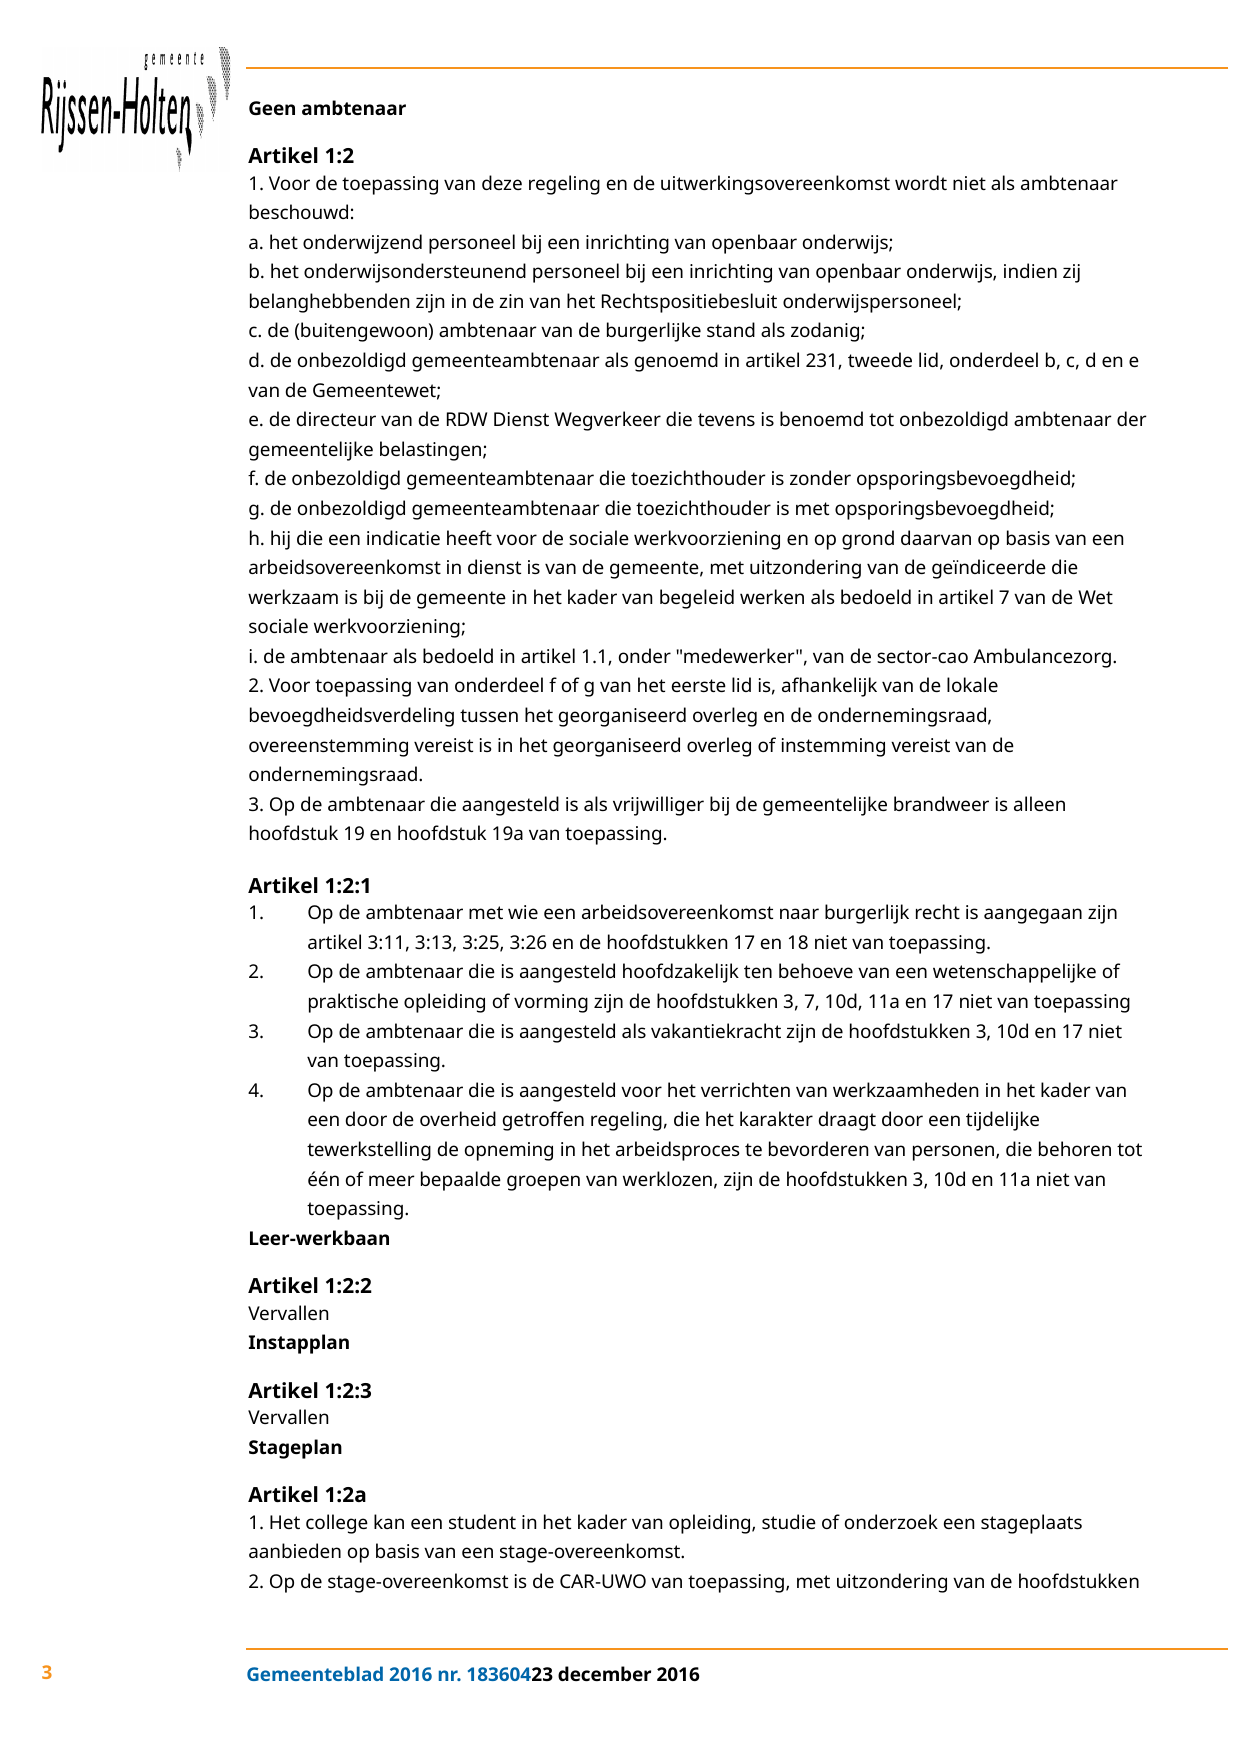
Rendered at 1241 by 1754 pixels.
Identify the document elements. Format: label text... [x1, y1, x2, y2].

text Artikel 1:2:3 [248, 1376, 1152, 1404]
text Stageplan [248, 1434, 1152, 1460]
text Vervallen [248, 1404, 1152, 1430]
text Artikel 1:2:1 [248, 871, 1152, 899]
text Vervallen [248, 1300, 1152, 1326]
text b. het onderwijsondersteunend personeel bij een inrichting van openbaar onderwijs, indien zij belanghebbenden zijn in de zin van het Rechtspositiebesluit onderwijspersoneel; [248, 258, 1152, 314]
list Op de ambtenaar met wie een arbeidsovereenkomst naar burgerlijk recht is aangegaan zijn artikel 3:11, 3:13, 3:25, 3:26 en de hoofdstukken 17 en 18 niet van toepassing. [248, 899, 1152, 955]
text 2. Op de stage-overeenkomst is de CAR-UWO van toepassing, met uitzondering van de hoofdstukken [248, 1568, 1152, 1594]
text e. de directeur van de RDW Dienst Wegverkeer die tevens is benoemd tot onbezoldigd ambtenaar der gemeentelijke belastingen; [248, 406, 1152, 462]
list Op de ambtenaar die is aangesteld hoofdzakelijk ten behoeve van een wetenschappelijke of praktische opleiding of vorming zijn de hoofdstukken 3, 7, 10d, 11a en 17 niet van toepassing [248, 959, 1152, 1014]
text Artikel 1:2 [248, 141, 1152, 170]
text i. de ambtenaar als bedoeld in artikel 1.1, onder "medewerker", van de sector-cao Ambulancezorg. [248, 643, 1152, 669]
text f. de onbezoldigd gemeenteambtenaar die toezichthouder is zonder opsporingsbevoegdheid; [248, 466, 1152, 491]
text h. hij die een indicatie heeft voor de sociale werkvoorziening en op grond daarvan op basis van een arbeidsovereenkomst in dienst is van de gemeente, met uitzondering van de geïndiceerde die werkzaam is bij de gemeente in het kader van begeleid werken als bedoeld in artikel 7 van de Wet sociale werkvoorziening; [248, 525, 1152, 639]
text a. het onderwijzend personeel bij een inrichting van openbaar onderwijs; [248, 229, 1152, 255]
text 3. Op de ambtenaar die aangesteld is als vrijwilliger bij de gemeentelijke brandweer is alleen hoofdstuk 19 en hoofdstuk 19a van toepassing. [248, 791, 1152, 846]
list Op de ambtenaar die is aangesteld als vakantiekracht zijn de hoofdstukken 3, 10d en 17 niet van toepassing. [248, 1018, 1152, 1073]
text g. de onbezoldigd gemeenteambtenaar die toezichthouder is met opsporingsbevoegdheid; [248, 495, 1152, 521]
list Op de ambtenaar die is aangesteld voor het verrichten van werkzaamheden in het kader van een door de overheid getroffen regeling, die het karakter draagt door een tijdelijke tewerkstelling de opneming in het arbeidsproces te bevorderen van personen, die behoren tot één of meer bepaalde groepen van werklozen, zijn de hoofdstukken 3, 10d en 11a niet van toepassing. [248, 1077, 1152, 1221]
text 1. Voor de toepassing van deze regeling en de uitwerkingsovereenkomst wordt niet als ambtenaar beschouwd: [248, 170, 1152, 225]
text Instapplan [248, 1329, 1152, 1355]
text d. de onbezoldigd gemeenteambtenaar als genoemd in artikel 231, tweede lid, onderdeel b, c, d en e van de Gemeentewet; [248, 347, 1152, 403]
text c. de (buitengewoon) ambtenaar van de burgerlijke stand als zodanig; [248, 318, 1152, 343]
text 1. Het college kan een student in het kader van opleiding, studie of onderzoek een stageplaats aanbieden op basis van een stage-overeenkomst. [248, 1509, 1152, 1564]
text Artikel 1:2a [248, 1481, 1152, 1509]
text Geen ambtenaar [248, 95, 1152, 121]
text Leer-werkbaan [248, 1225, 1152, 1251]
text Artikel 1:2:2 [248, 1271, 1152, 1300]
text 2. Voor toepassing van onderdeel f of g van het eerste lid is, afhankelijk van de lokale bevoegdheidsverdeling tussen het georganiseerd overleg en de ondernemingsraad, overeenstemming vereist is in het georganiseerd overleg of instemming vereist van de ondernemingsraad. [248, 673, 1152, 787]
picture [41, 47, 231, 172]
